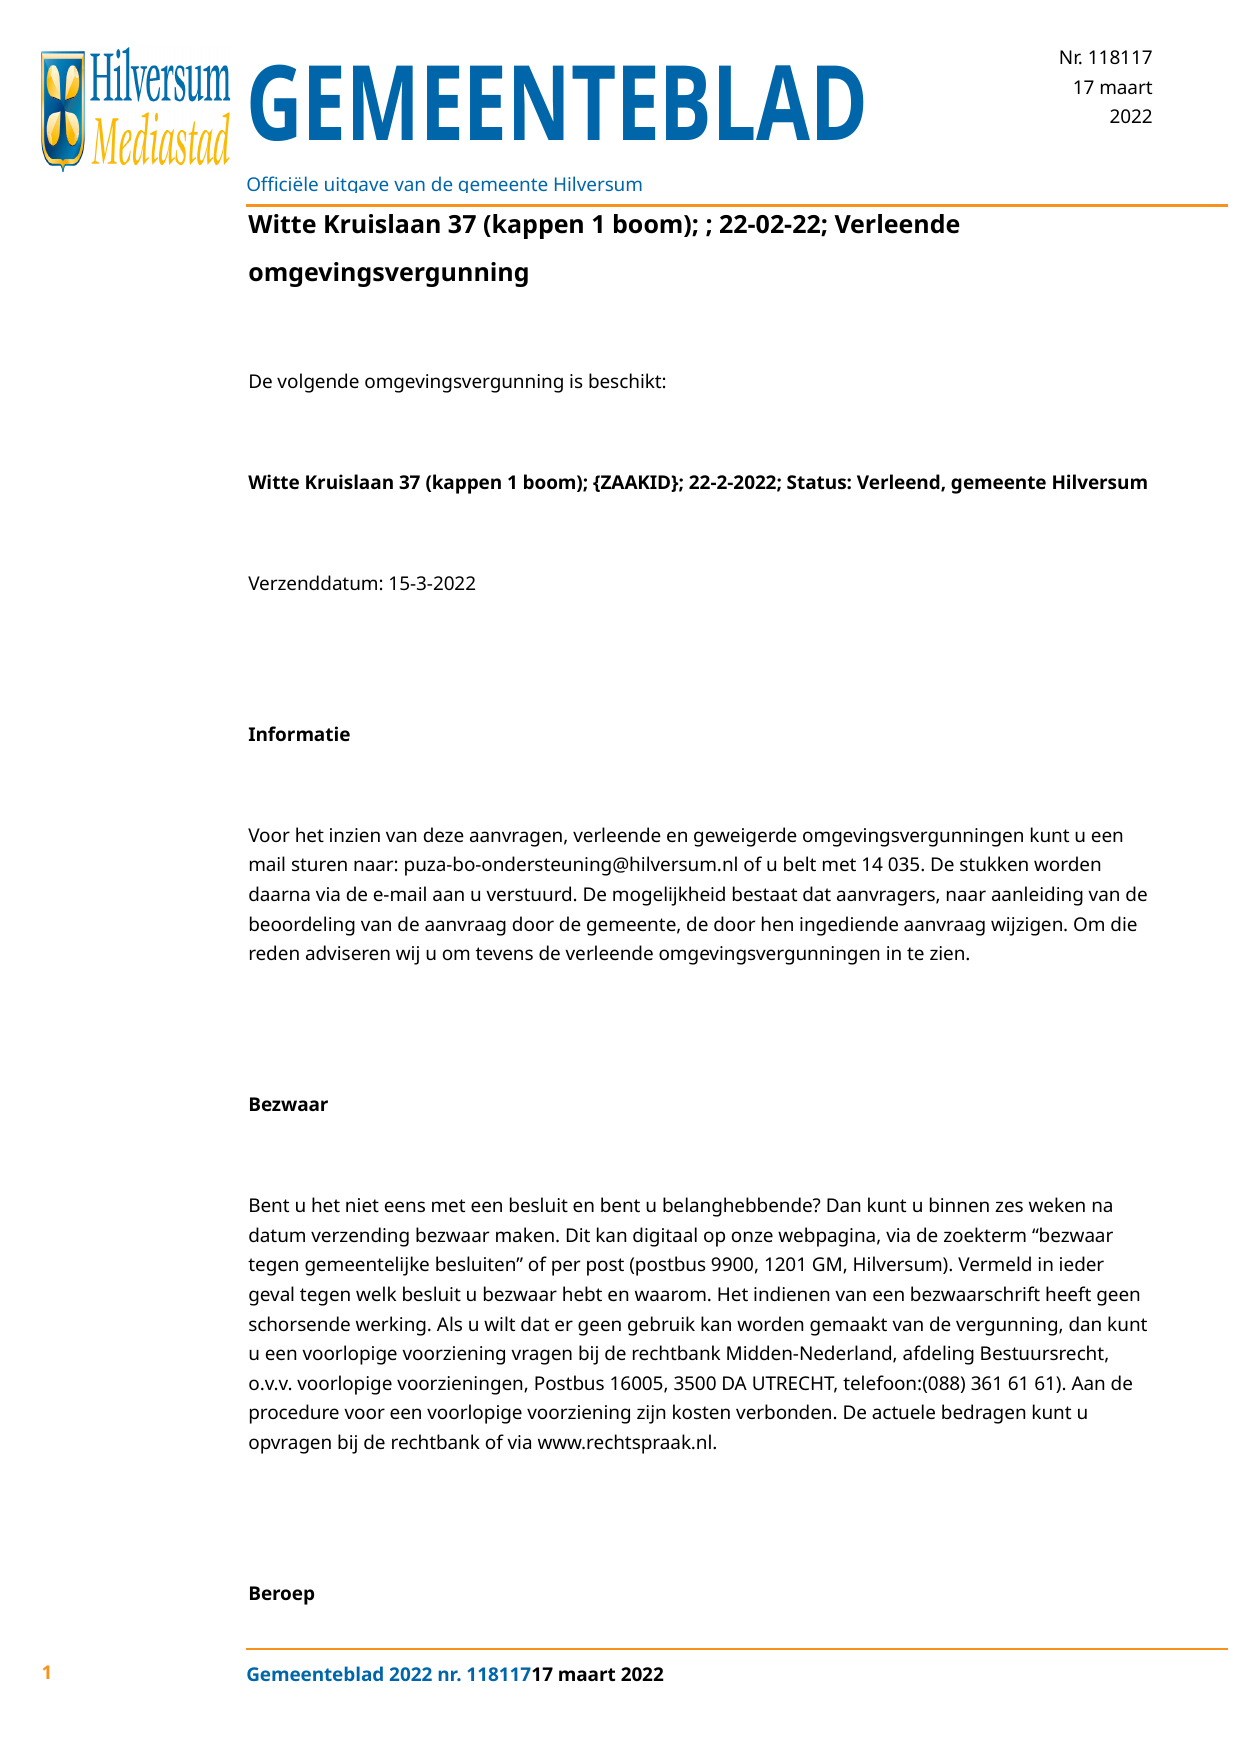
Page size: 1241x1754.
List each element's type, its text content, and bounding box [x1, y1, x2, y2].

text Witte Kruislaan 37 (kappen 1 boom); {ZAAKID}; 22-2-2022; Status: Verleend, gemeente Hilversum [248, 469, 1152, 495]
text Informatie [248, 721, 1152, 747]
text Verzenddatum: 15-3-2022 [248, 570, 1152, 596]
text Voor het inzien van deze aanvragen, verleende en geweigerde omgevingsvergunningen kunt u een mail sturen naar: puza-bo-ondersteuning@hilversum.nl of u belt met 14 035. De stukken worden daarna via de e-mail aan u verstuurd. De mogelijkheid bestaat dat aanvragers, naar aanleiding van de beoordeling van de aanvraag door de gemeente, de door hen ingediende aanvraag wijzigen. Om die reden adviseren wij u om tevens de verleende omgevingsvergunningen in te zien. [248, 822, 1152, 966]
text Bent u het niet eens met een besluit en bent u belanghebbende? Dan kunt u binnen zes weken na datum verzending bezwaar maken. Dit kan digitaal op onze webpagina, via de zoekterm “bezwaar tegen gemeentelijke besluiten” of per post (postbus 9900, 1201 GM, Hilversum). Vermeld in ieder geval tegen welk besluit u bezwaar hebt en waarom. Het indienen van een bezwaarschrift heeft geen schorsende werking. Als u wilt dat er geen gebruik kan worden gemaakt van de vergunning, dan kunt u een voorlopige voorziening vragen bij de rechtbank Midden-Nederland, afdeling Bestuursrecht, o.v.v. voorlopige voorzieningen, Postbus 16005, 3500 DA UTRECHT, telefoon:(088) 361 61 61). Aan de procedure voor een voorlopige voorziening zijn kosten verbonden. De actuele bedragen kunt u opvragen bij de rechtbank of via www.rechtspraak.nl. [248, 1192, 1152, 1455]
text De volgende omgevingsvergunning is beschikt: [248, 368, 1152, 394]
picture [41, 47, 231, 172]
text Bezwaar [248, 1092, 1152, 1117]
text Beroep [248, 1580, 1152, 1606]
text Witte Kruislaan 37 (kappen 1 boom); ; 22-02-22; Verleende omgevingsvergunning [248, 207, 1152, 288]
